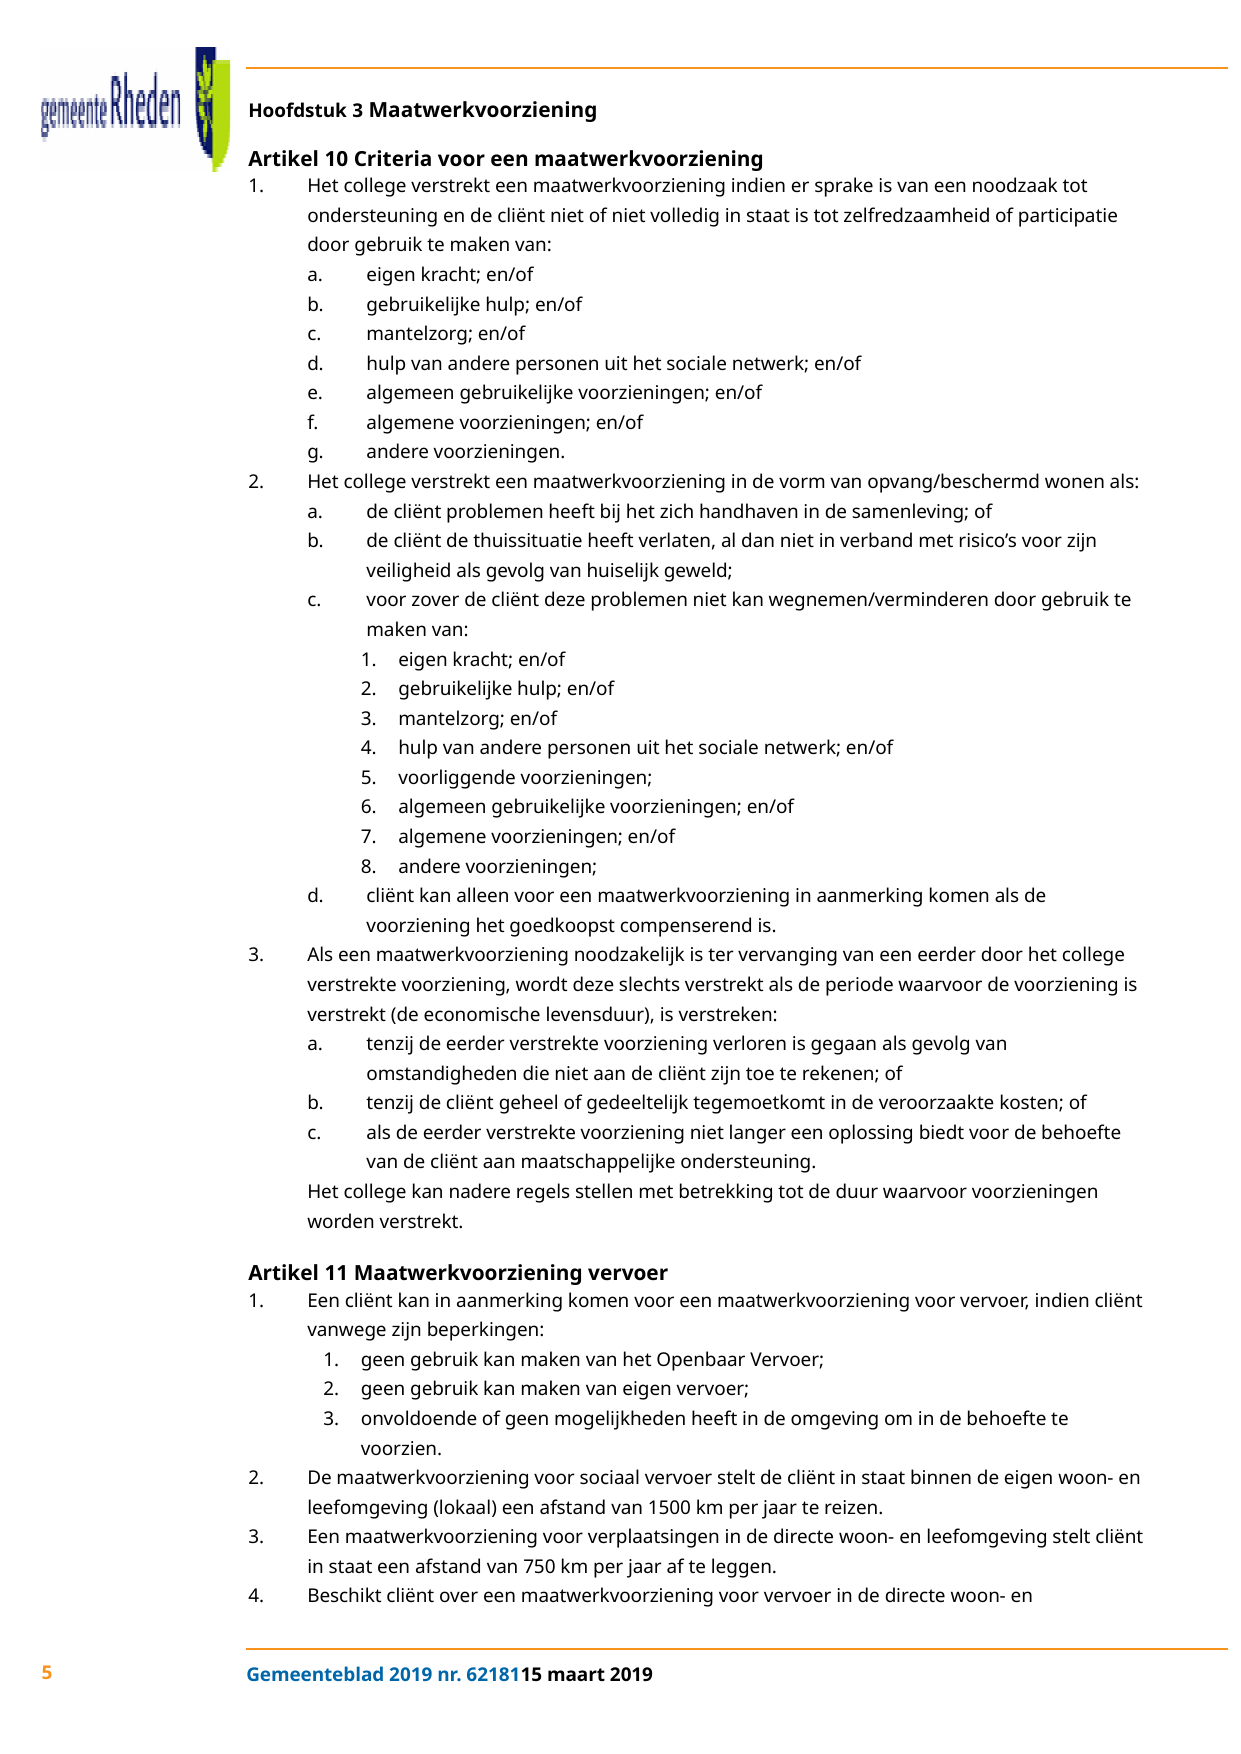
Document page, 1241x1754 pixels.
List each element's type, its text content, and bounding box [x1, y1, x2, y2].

list Het college verstrekt een maatwerkvoorziening in de vorm van opvang/beschermd wonen als: [248, 468, 1152, 494]
list onvoldoende of geen mogelijkheden heeft in de omgeving om in de behoefte te voorzien. [323, 1405, 1152, 1460]
list gebruikelijke hulp; en/of [361, 675, 1152, 701]
list voor zover de cliënt deze problemen niet kan wegnemen/verminderen door gebruik te maken van: [307, 587, 1152, 642]
list algemene voorzieningen; en/of [361, 823, 1152, 849]
list de cliënt problemen heeft bij het zich handhaven in de samenleving; of [307, 498, 1152, 524]
text Hoofdstuk 3 Maatwerkvoorziening [248, 95, 1152, 123]
list geen gebruik kan maken van het Openbaar Vervoer; [323, 1346, 1152, 1372]
text Artikel 10 Criteria voor een maatwerkvoorziening [248, 144, 1152, 172]
list De maatwerkvoorziening voor sociaal vervoer stelt de cliënt in staat binnen de eigen woon- en leefomgeving (lokaal) een afstand van 1500 km per jaar te reizen. [248, 1464, 1152, 1519]
list cliënt kan alleen voor een maatwerkvoorziening in aanmerking komen als de voorziening het goedkoopst compenserend is. [307, 882, 1152, 938]
list Een cliënt kan in aanmerking komen voor een maatwerkvoorziening voor vervoer, indien cliënt vanwege zijn beperkingen: [248, 1287, 1152, 1342]
list geen gebruik kan maken van eigen vervoer; [323, 1376, 1152, 1401]
list Als een maatwerkvoorziening noodzakelijk is ter vervanging van een eerder door het college verstrekte voorziening, wordt deze slechts verstrekt als de periode waarvoor de voorziening is verstrekt (de economische levensduur), is verstreken: [248, 942, 1152, 1027]
list andere voorzieningen; [361, 853, 1152, 879]
list Het college kan nadere regels stellen met betrekking tot de duur waarvoor voorzieningen worden verstrekt. [248, 1178, 1152, 1234]
list gebruikelijke hulp; en/of [307, 291, 1152, 317]
list voorliggende voorzieningen; [361, 764, 1152, 790]
list de cliënt de thuissituatie heeft verlaten, al dan niet in verband met risico’s voor zijn veiligheid als gevolg van huiselijk geweld; [307, 527, 1152, 583]
list hulp van andere personen uit het sociale netwerk; en/of [361, 734, 1152, 760]
list als de eerder verstrekte voorziening niet langer een oplossing biedt voor de behoefte van de cliënt aan maatschappelijke ondersteuning. [307, 1119, 1152, 1174]
list algemene voorzieningen; en/of [307, 409, 1152, 435]
list andere voorzieningen. [307, 439, 1152, 464]
list hulp van andere personen uit het sociale netwerk; en/of [307, 350, 1152, 376]
list Het college verstrekt een maatwerkvoorziening indien er sprake is van een noodzaak tot ondersteuning en de cliënt niet of niet volledig in staat is tot zelfredzaamheid of participatie door gebruik te maken van: [248, 172, 1152, 257]
list mantelzorg; en/of [307, 320, 1152, 346]
list Een maatwerkvoorziening voor verplaatsingen in de directe woon- en leefomgeving stelt cliënt in staat een afstand van 750 km per jaar af te leggen. [248, 1523, 1152, 1579]
list algemeen gebruikelijke voorzieningen; en/of [361, 794, 1152, 819]
list mantelzorg; en/of [361, 705, 1152, 731]
text Artikel 11 Maatwerkvoorziening vervoer [248, 1258, 1152, 1287]
list algemeen gebruikelijke voorzieningen; en/of [307, 379, 1152, 405]
list tenzij de eerder verstrekte voorziening verloren is gegaan als gevolg van omstandigheden die niet aan de cliënt zijn toe te rekenen; of [307, 1030, 1152, 1086]
list eigen kracht; en/of [361, 646, 1152, 672]
list eigen kracht; en/of [307, 261, 1152, 287]
list tenzij de cliënt geheel of gedeeltelijk tegemoetkomt in de veroorzaakte kosten; of [307, 1089, 1152, 1115]
picture [41, 47, 231, 172]
list Beschikt cliënt over een maatwerkvoorziening voor vervoer in de directe woon- en [248, 1583, 1152, 1608]
